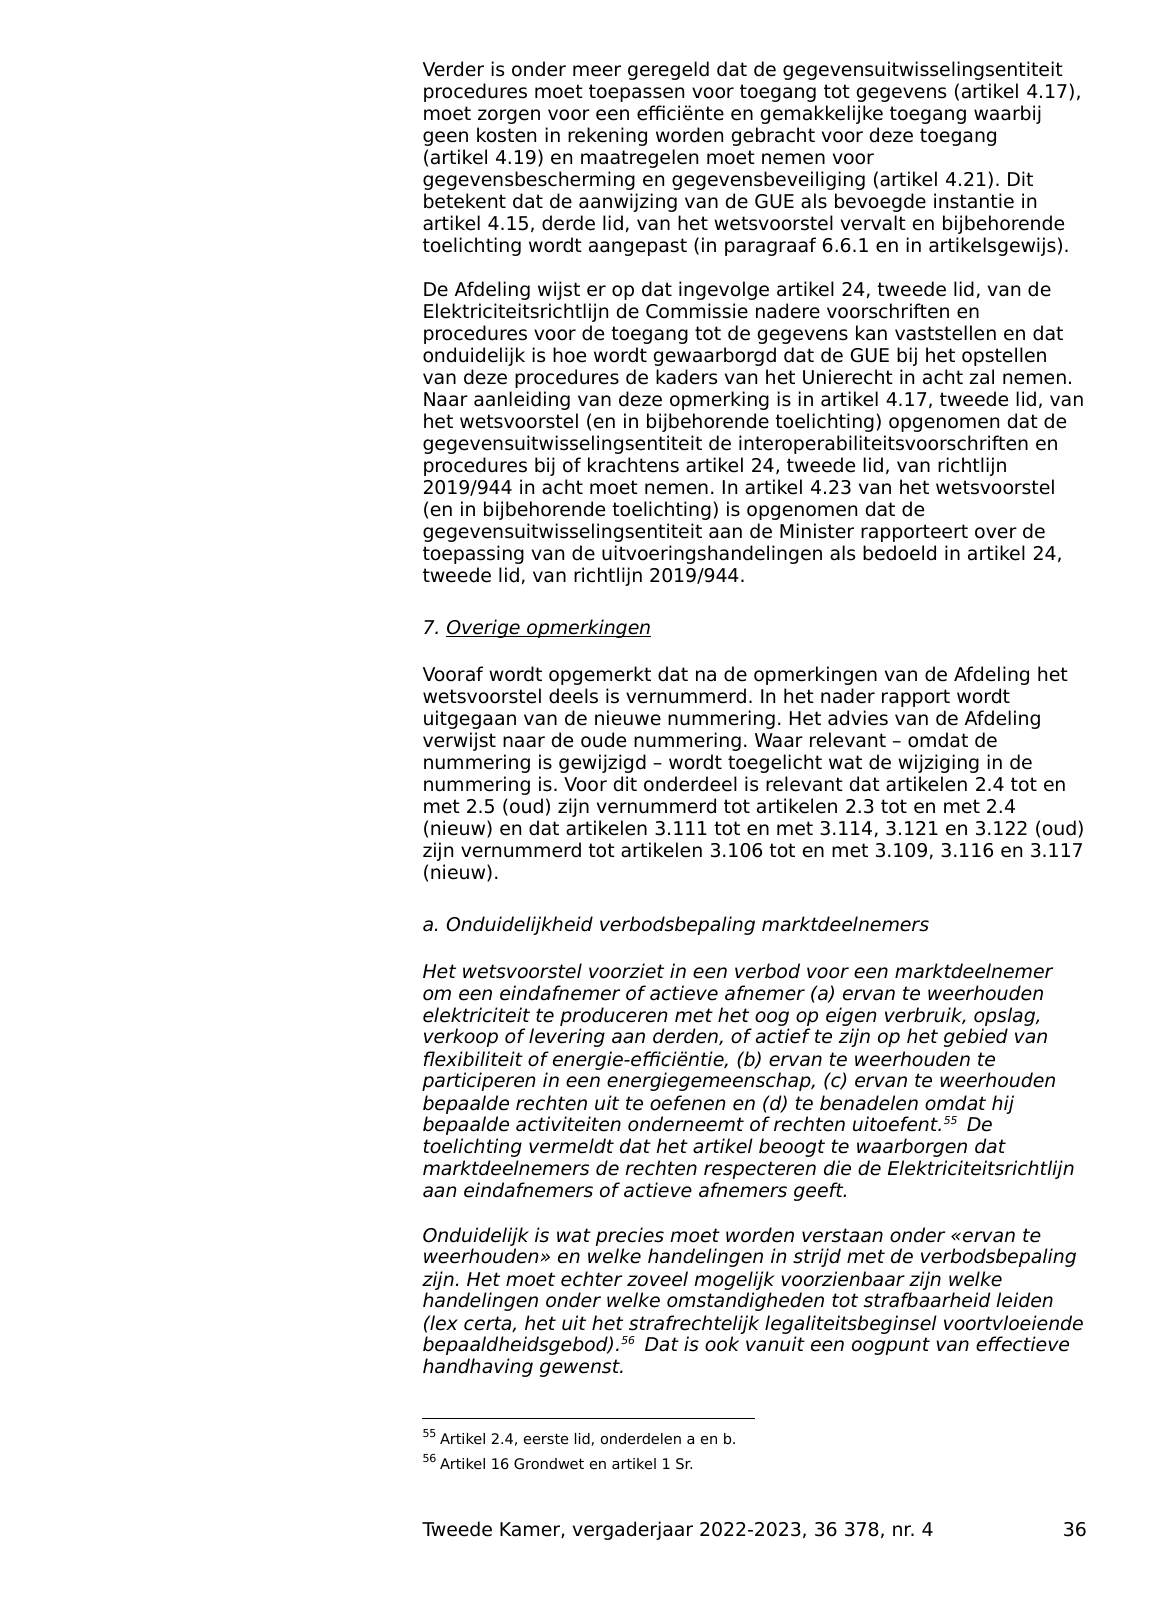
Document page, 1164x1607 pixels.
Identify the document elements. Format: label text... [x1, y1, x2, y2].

text Het wetsvoorstel voorziet in een verbod voor een marktdeelnemer om een eindafnemer of actieve afnemer (a) ervan te weerhouden elektriciteit te produceren met het oog op eigen verbruik, opslag, verkoop of levering aan derden, of actief te zijn op het gebied van flexibiliteit of energie-efficiëntie, (b) ervan te weerhouden te participeren in een energiegemeenschap, (c) ervan te weerhouden bepaalde rechten uit te oefenen en (d) te benadelen omdat hij bepaalde activiteiten onderneemt of rechten uitoefent. De toelichting vermeldt dat het artikel beoogt te waarborgen dat marktdeelnemers de rechten respecteren die de Elektriciteitsrichtlijn aan eindafnemers of actieve afnemers geeft. [422, 961, 1087, 1202]
text Artikel 16 Grondwet en artikel 1 Sr. [422, 1452, 1087, 1474]
text Artikel 2.4, eerste lid, onderdelen a en b. [422, 1427, 1087, 1449]
text De Afdeling wijst er op dat ingevolge artikel 24, tweede lid, van de Elektriciteitsrichtlijn de Commissie nadere voorschriften en procedures voor de toegang tot de gegevens kan vaststellen en dat onduidelijk is hoe wordt gewaarborgd dat de GUE bij het opstellen van deze procedures de kaders van het Unierecht in acht zal nemen. Naar aanleiding van deze opmerking is in artikel 4.17, tweede lid, van het wetsvoorstel (en in bijbehorende toelichting) opgenomen dat de gegevensuitwisselingsentiteit de interoperabiliteitsvoorschriften en procedures bij of krachtens artikel 24, tweede lid, van richtlijn 2019/944 in acht moet nemen. In artikel 4.23 van het wetsvoorstel (en in bijbehorende toelichting) is opgenomen dat de gegevensuitwisselingsentiteit aan de Minister rapporteert over de toepassing van de uitvoeringshandelingen als bedoeld in artikel 24, tweede lid, van richtlijn 2019/944. [422, 279, 1087, 587]
text Vooraf wordt opgemerkt dat na de opmerkingen van de Afdeling het wetsvoorstel deels is vernummerd. In het nader rapport wordt uitgegaan van de nieuwe nummering. Het advies van de Afdeling verwijst naar de oude nummering. Waar relevant – omdat de nummering is gewijzigd – wordt toegelicht wat de wijziging in de nummering is. Voor dit onderdeel is relevant dat artikelen 2.4 tot en met 2.5 (oud) zijn vernummerd tot artikelen 2.3 tot en met 2.4 (nieuw) en dat artikelen 3.111 tot en met 3.114, 3.121 en 3.122 (oud) zijn vernummerd tot artikelen 3.106 tot en met 3.109, 3.116 en 3.117 (nieuw). [422, 664, 1087, 883]
text Verder is onder meer geregeld dat de gegevensuitwisselingsentiteit procedures moet toepassen voor toegang tot gegevens (artikel 4.17), moet zorgen voor een efficiënte en gemakkelijke toegang waarbij geen kosten in rekening worden gebracht voor deze toegang (artikel 4.19) en maatregelen moet nemen voor gegevensbescherming en gegevensbeveiliging (artikel 4.21). Dit betekent dat de aanwijzing van de GUE als bevoegde instantie in artikel 4.15, derde lid, van het wetsvoorstel vervalt en bijbehorende toelichting wordt aangepast (in paragraaf 6.6.1 en in artikelsgewijs). [422, 59, 1087, 257]
text Onduidelijk is wat precies moet worden verstaan onder «ervan te weerhouden» en welke handelingen in strijd met de verbodsbepaling zijn. Het moet echter zoveel mogelijk voorzienbaar zijn welke handelingen onder welke omstandigheden tot strafbaarheid leiden (lex certa, het uit het strafrechtelijk legaliteitsbeginsel voortvloeiende bepaaldheidsgebod). Dat is ook vanuit een oogpunt van effectieve handhaving gewenst. [422, 1224, 1087, 1378]
subtitle a. Onduidelijkheid verbodsbepaling marktdeelnemers [422, 913, 1087, 936]
subtitle 7. Overige opmerkingen [422, 617, 1087, 639]
